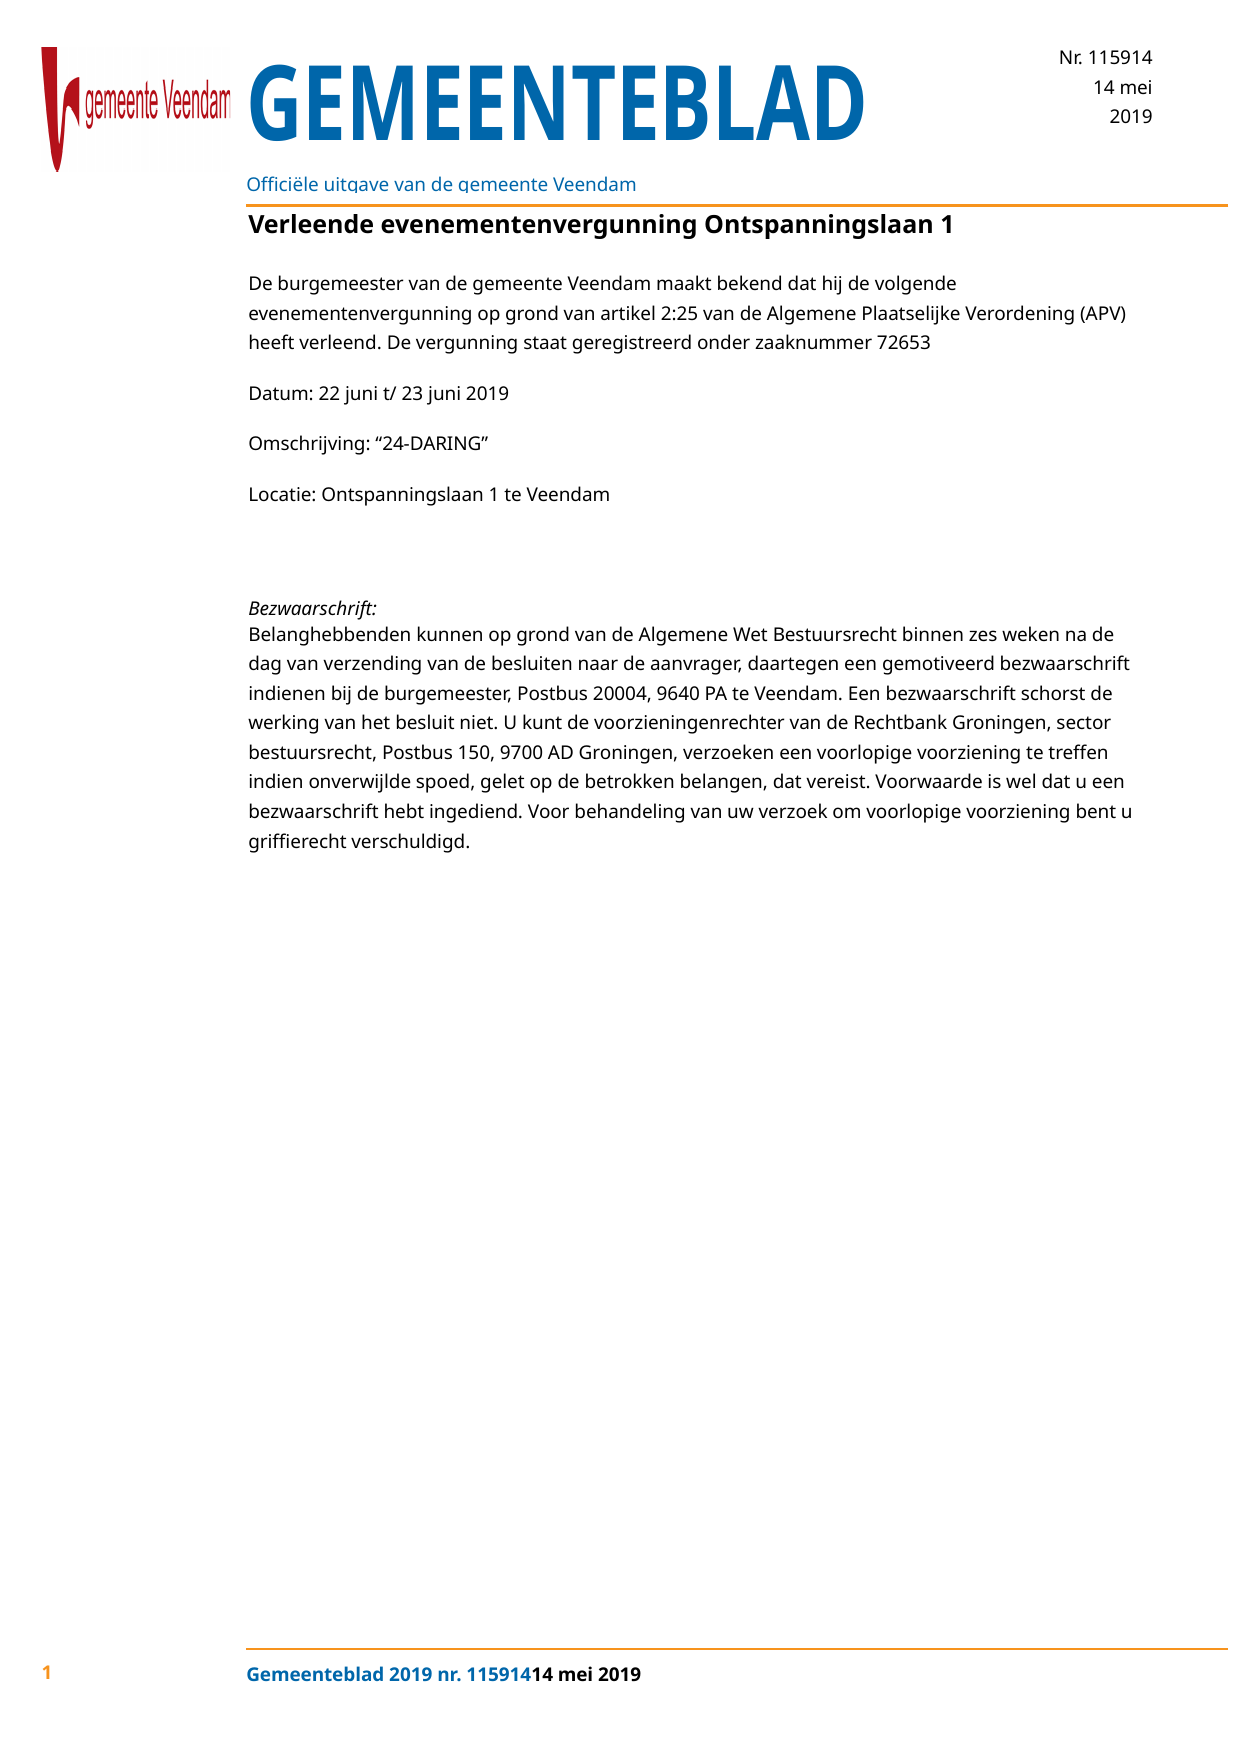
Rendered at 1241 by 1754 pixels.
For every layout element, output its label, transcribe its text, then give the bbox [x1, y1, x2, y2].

text Datum: 22 juni t/ 23 juni 2019 [248, 380, 1152, 406]
picture [41, 47, 231, 172]
text Bezwaarschrift: [248, 595, 1152, 621]
text Locatie: Ontspanningslaan 1 te Veendam [248, 481, 1152, 506]
text Verleende evenementenvergunning Ontspanningslaan 1 [248, 207, 1152, 241]
text Omschrijving: “24-DARING” [248, 430, 1152, 456]
text De burgemeester van de gemeente Veendam maakt bekend dat hij de volgende evenementenvergunning op grond van artikel 2:25 van de Algemene Plaatselijke Verordening (APV) heeft verleend. De vergunning staat geregistreerd onder zaaknummer 72653 [248, 270, 1152, 355]
text Belanghebbenden kunnen op grond van de Algemene Wet Bestuursrecht binnen zes weken na de dag van verzending van de besluiten naar de aanvrager, daartegen een gemotiveerd bezwaarschrift indienen bij de burgemeester, Postbus 20004, 9640 PA te Veendam. Een bezwaarschrift schorst de werking van het besluit niet. U kunt de voorzieningenrechter van de Rechtbank Groningen, sector bestuursrecht, Postbus 150, 9700 AD Groningen, verzoeken een voorlopige voorziening te treffen indien onverwijlde spoed, gelet op de betrokken belangen, dat vereist. Voorwaarde is wel dat u een bezwaarschrift hebt ingediend. Voor behandeling van uw verzoek om voorlopige voorziening bent u griffierecht verschuldigd. [248, 621, 1152, 854]
